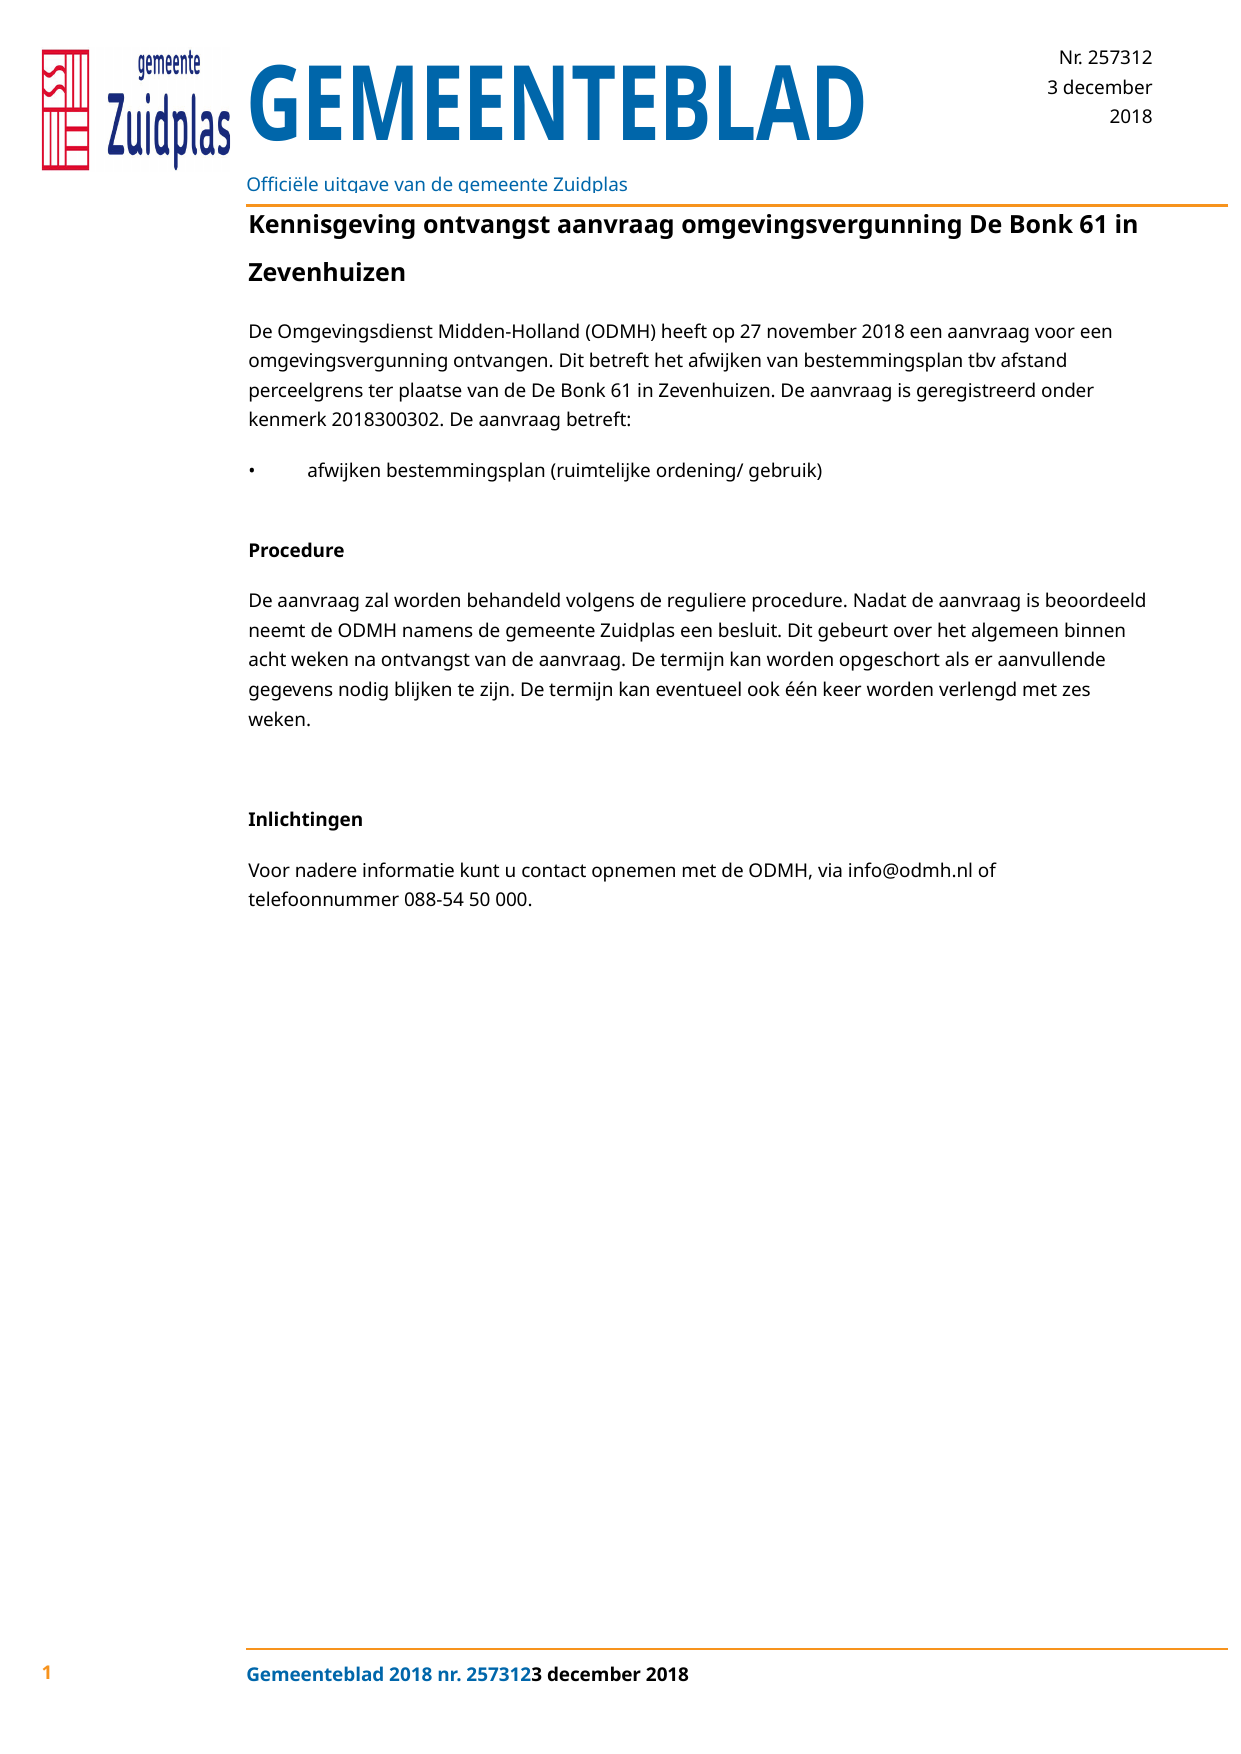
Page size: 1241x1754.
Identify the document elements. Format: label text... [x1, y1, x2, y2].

text De aanvraag zal worden behandeld volgens de reguliere procedure. Nadat de aanvraag is beoordeeld neemt de ODMH namens de gemeente Zuidplas een besluit. Dit gebeurt over het algemeen binnen acht weken na ontvangst van de aanvraag. De termijn kan worden opgeschort als er aanvullende gegevens nodig blijken te zijn. De termijn kan eventueel ook één keer worden verlengd met zes weken. [248, 587, 1152, 732]
picture [41, 47, 231, 172]
text De Omgevingsdienst Midden-Holland (ODMH) heeft op 27 november 2018 een aanvraag voor een omgevingsvergunning ontvangen. Dit betreft het afwijken van bestemmingsplan tbv afstand perceelgrens ter plaatse van de De Bonk 61 in Zevenhuizen. De aanvraag is geregistreerd onder kenmerk 2018300302. De aanvraag betreft: [248, 318, 1152, 432]
text Inlichtingen [248, 807, 1152, 832]
text Procedure [248, 537, 1152, 563]
text Kennisgeving ontvangst aanvraag omgevingsvergunning De Bonk 61 in Zevenhuizen [248, 207, 1152, 288]
text Voor nadere informatie kunt u contact opnemen met de ODMH, via info@odmh.nl of telefoonnummer 088-54 50 000. [248, 857, 1152, 912]
list afwijken bestemmingsplan (ruimtelijke ordening/ gebruik) [248, 457, 1152, 483]
